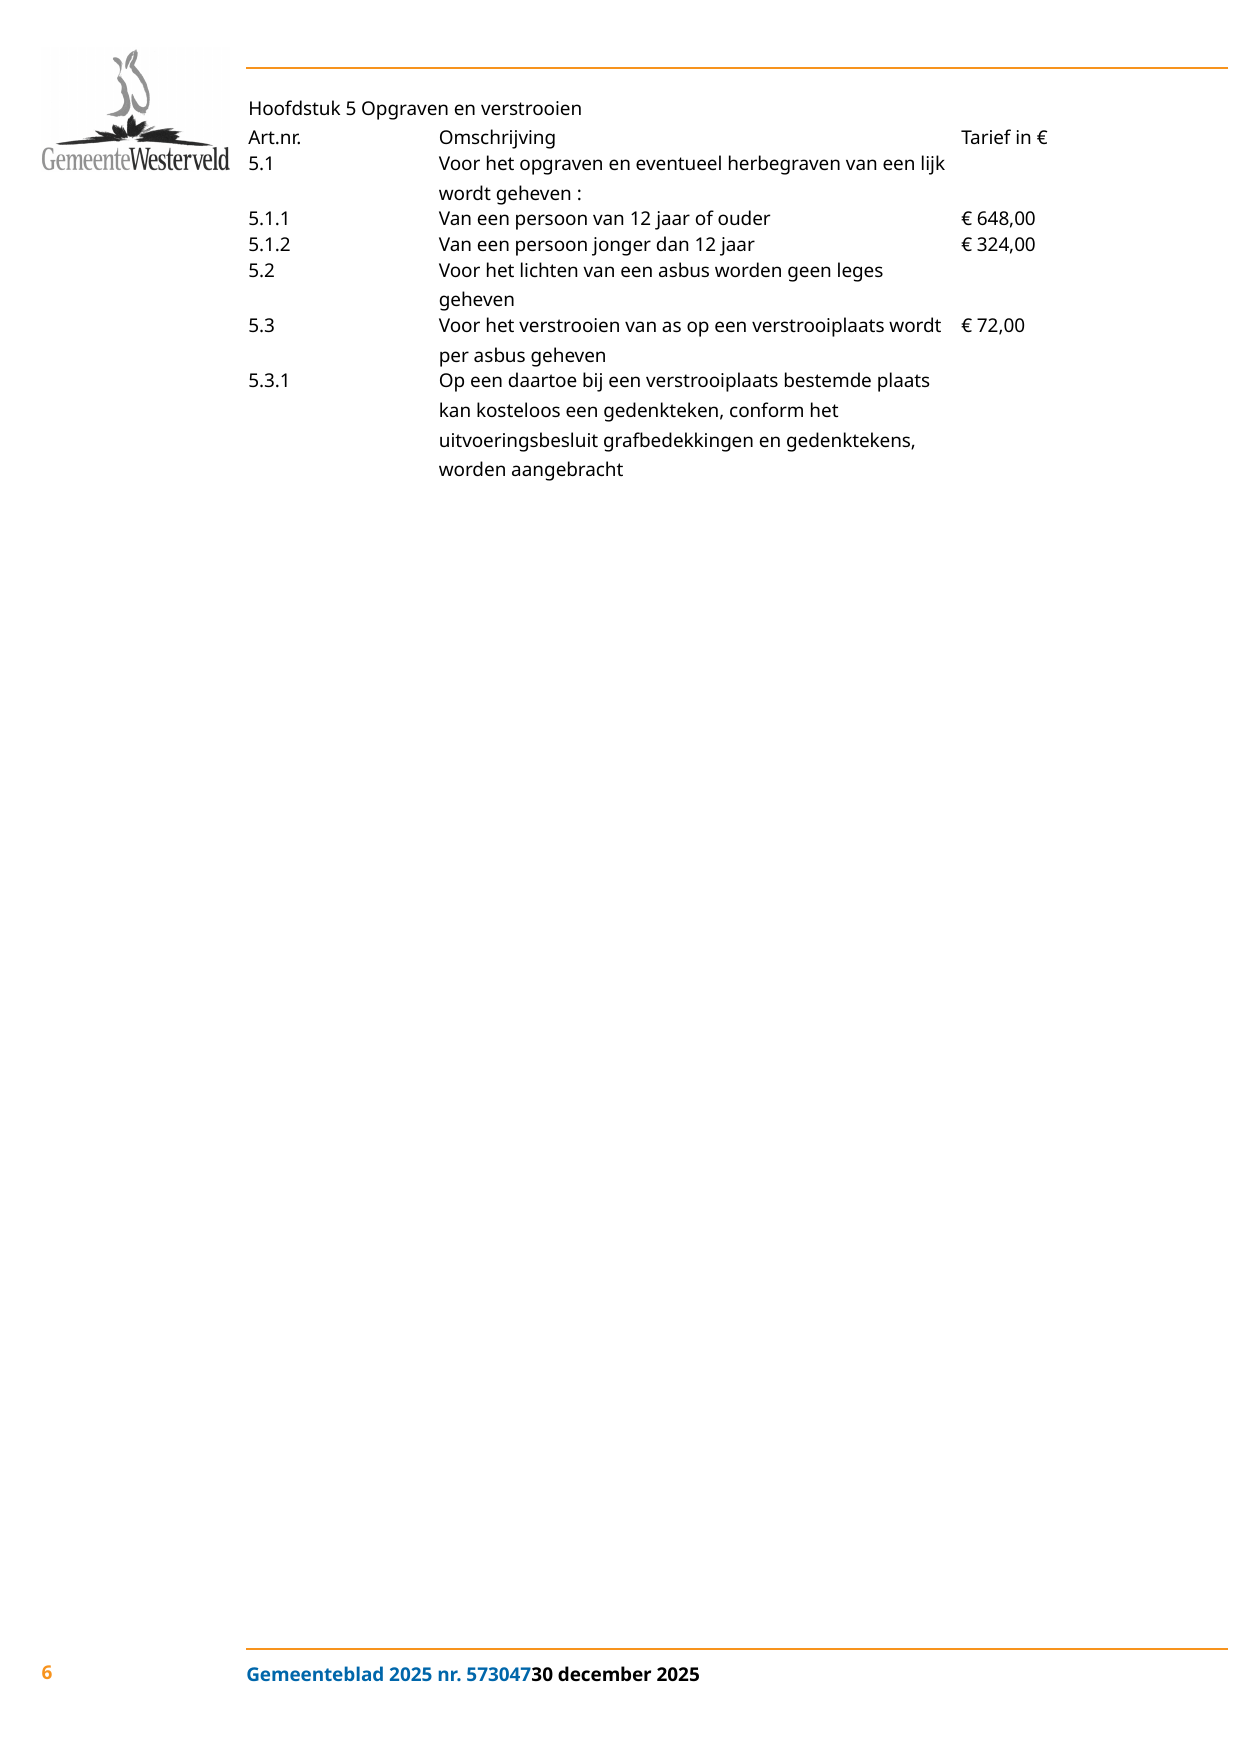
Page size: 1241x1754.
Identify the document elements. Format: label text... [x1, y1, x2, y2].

table_cell [961, 368, 1152, 482]
table_cell [961, 257, 1152, 312]
picture [41, 47, 231, 172]
table_cell € 72,00 [961, 312, 1152, 368]
table_cell Van een persoon jonger dan 12 jaar [439, 231, 961, 257]
table_cell 5.3 [248, 312, 439, 368]
table_header Tarief in € [961, 125, 1152, 150]
table_cell [961, 150, 1152, 206]
table_cell 5.1.2 [248, 231, 439, 257]
table_cell 5.3.1 [248, 368, 439, 482]
table_cell Van een persoon van 12 jaar of ouder [439, 206, 961, 231]
table_header Omschrijving [439, 125, 961, 150]
table_header Art.nr. [248, 125, 439, 150]
table_cell Voor het verstrooien van as op een verstrooiplaats wordt per asbus geheven [439, 312, 961, 368]
table_cell Op een daartoe bij een verstrooiplaats bestemde plaats kan kosteloos een gedenkteken, conform het uitvoeringsbesluit grafbedekkingen en gedenktekens, worden aangebracht [439, 368, 961, 482]
table_cell € 324,00 [961, 231, 1152, 257]
table_cell Voor het lichten van een asbus worden geen leges geheven [439, 257, 961, 312]
table_cell € 648,00 [961, 206, 1152, 231]
table_cell 5.1 [248, 150, 439, 206]
table_cell 5.2 [248, 257, 439, 312]
text Hoofdstuk 5 Opgraven en verstrooien [248, 95, 1152, 121]
table_cell Voor het opgraven en eventueel herbegraven van een lijk wordt geheven : [439, 150, 961, 206]
table_cell 5.1.1 [248, 206, 439, 231]
